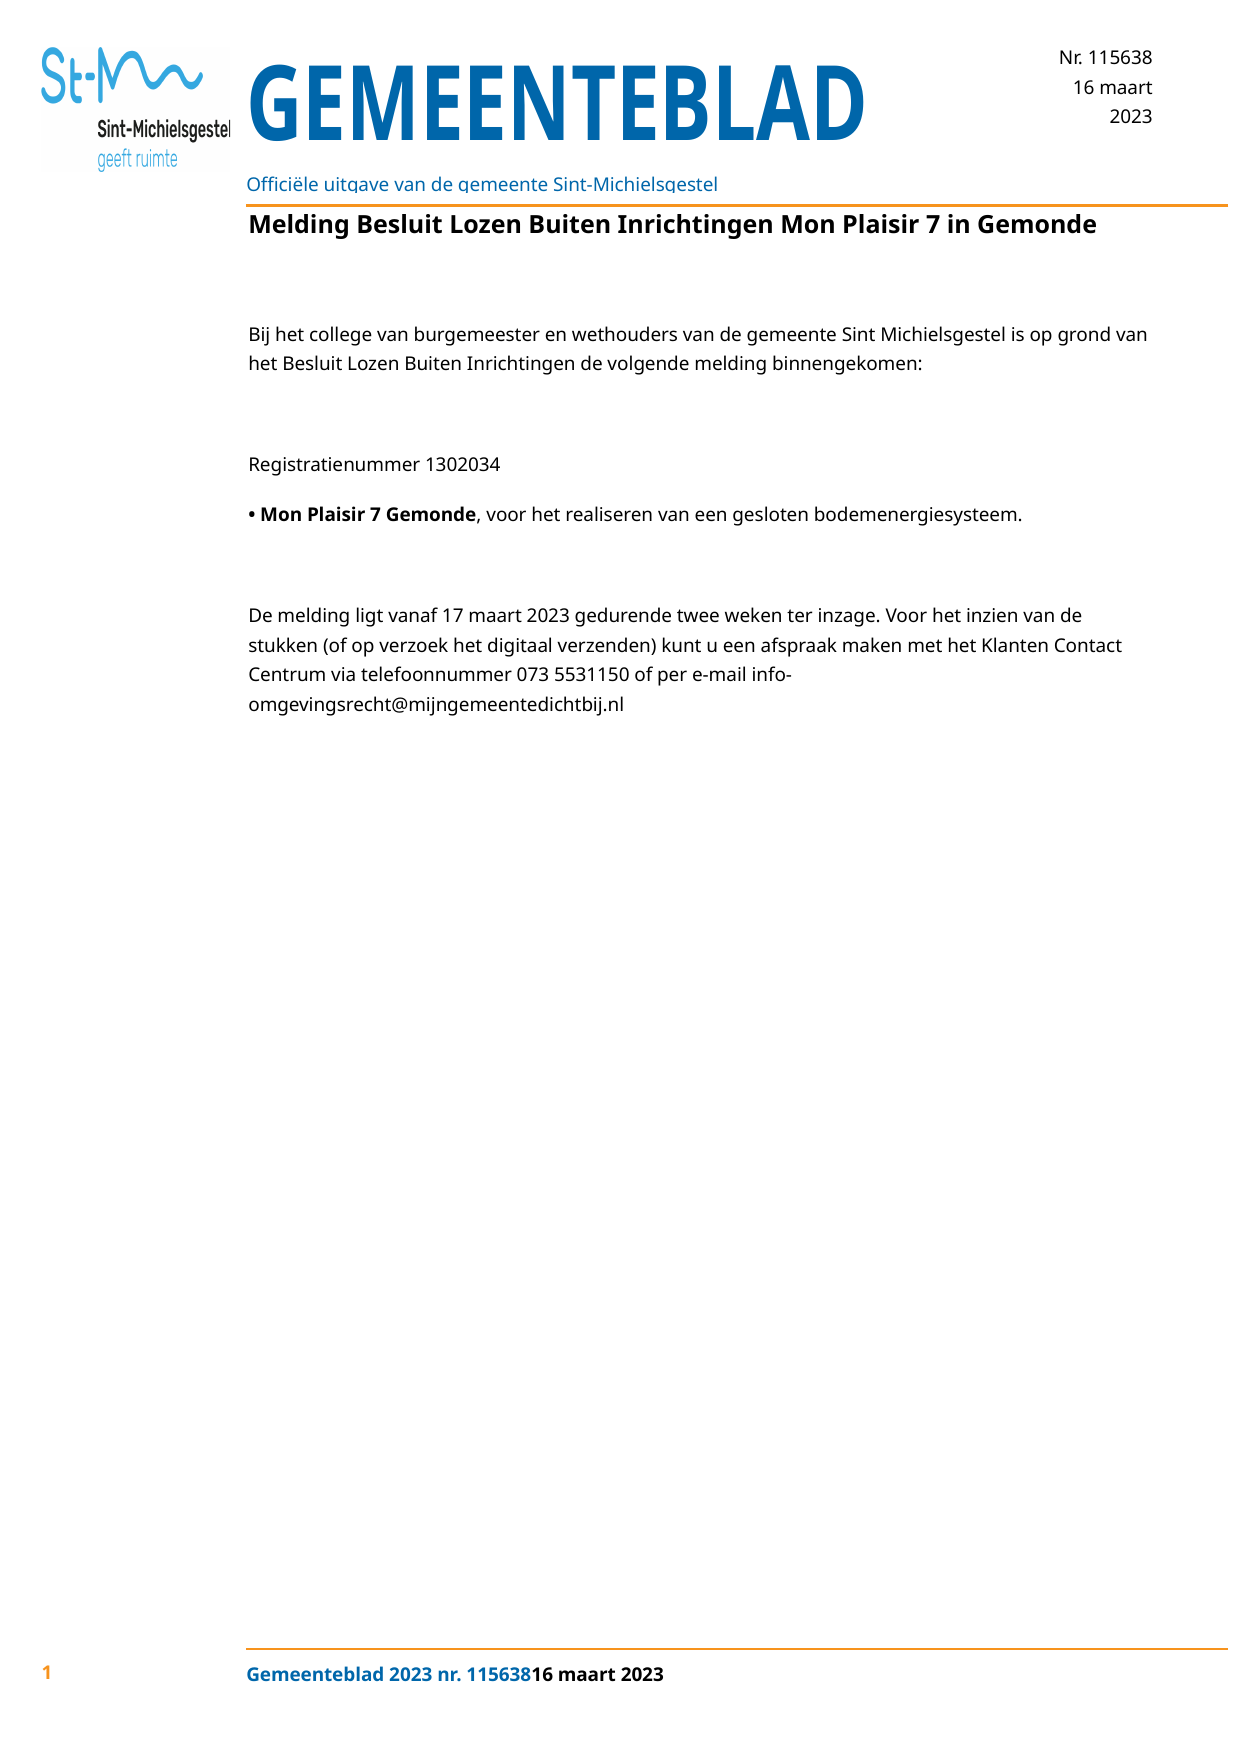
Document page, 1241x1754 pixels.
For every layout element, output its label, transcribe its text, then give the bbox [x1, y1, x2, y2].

text Melding Besluit Lozen Buiten Inrichtingen Mon Plaisir 7 in Gemonde [248, 207, 1152, 241]
text De melding ligt vanaf 17 maart 2023 gedurende twee weken ter inzage. Voor het inzien van de stukken (of op verzoek het digitaal verzenden) kunt u een afspraak maken met het Klanten Contact Centrum via telefoonnummer 073 5531150 of per e-mail info-omgevingsrecht@mijngemeentedichtbij.nl [248, 602, 1152, 717]
text Registratienummer 1302034 [248, 451, 1152, 477]
text Bij het college van burgemeester en wethouders van de gemeente Sint Michielsgestel is op grond van het Besluit Lozen Buiten Inrichtingen de volgende melding binnengekomen: [248, 321, 1152, 376]
picture [41, 47, 231, 172]
text • Mon Plaisir 7 Gemonde, voor het realiseren van een gesloten bodemenergiesysteem. [248, 502, 1152, 527]
